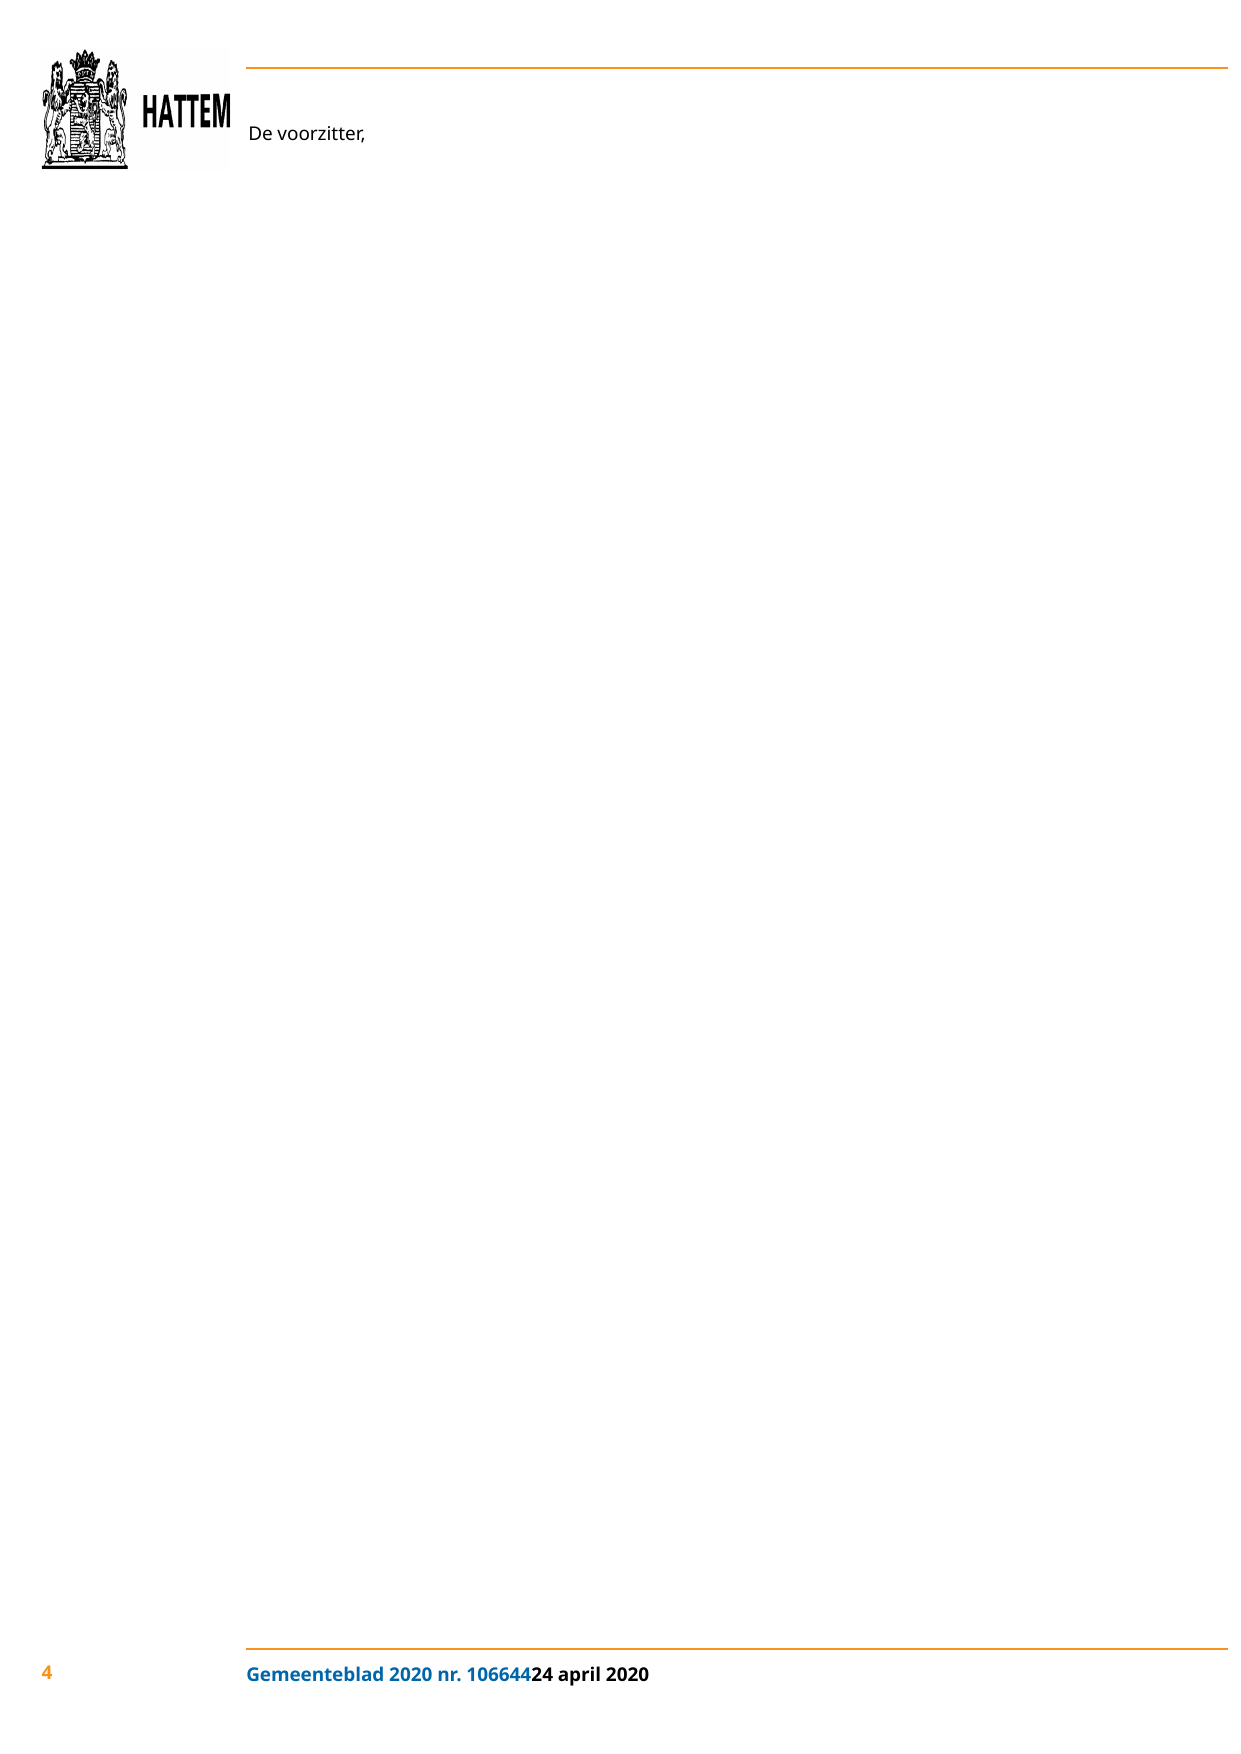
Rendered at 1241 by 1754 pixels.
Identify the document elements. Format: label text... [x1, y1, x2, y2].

text De voorzitter, [248, 121, 1152, 146]
picture [41, 47, 231, 172]
